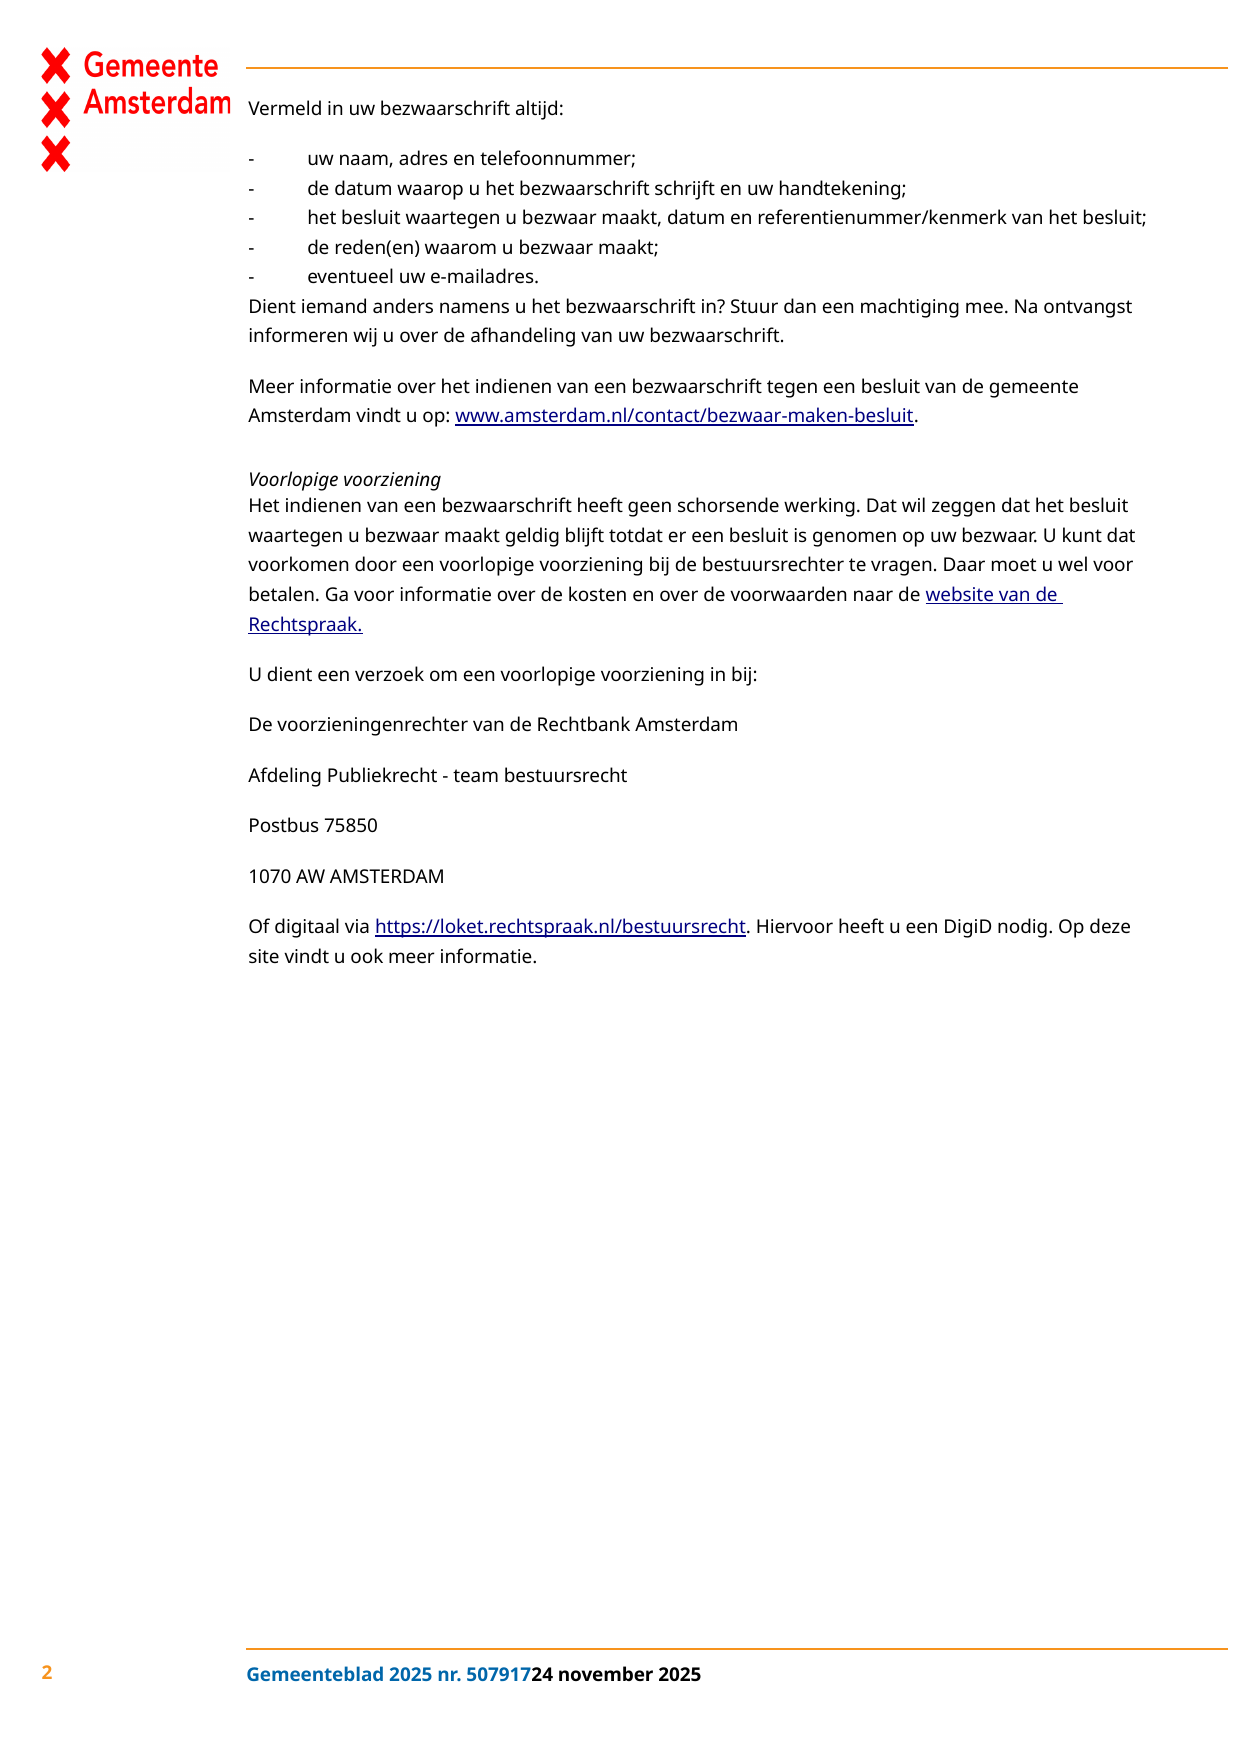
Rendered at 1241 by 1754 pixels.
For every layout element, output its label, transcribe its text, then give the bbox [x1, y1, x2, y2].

text De voorzieningenrechter van de Rechtbank Amsterdam [248, 712, 1152, 737]
text Postbus 75850 [248, 812, 1152, 838]
text Of digitaal via https://loket.rechtspraak.nl/bestuursrecht. Hiervoor heeft u een DigiD nodig. Op deze site vindt u ook meer informatie. [248, 913, 1152, 968]
text Het indienen van een bezwaarschrift heeft geen schorsende werking. Dat wil zeggen dat het besluit waartegen u bezwaar maakt geldig blijft totdat er een besluit is genomen op uw bezwaar. U kunt dat voorkomen door een voorlopige voorziening bij de bestuursrechter te vragen. Daar moet u wel voor betalen. Ga voor informatie over de kosten en over de voorwaarden naar de website van de Rechtspraak. [248, 492, 1152, 636]
text Afdeling Publiekrecht - team bestuursrecht [248, 762, 1152, 788]
list de datum waarop u het bezwaarschrift schrijft en uw handtekening; [248, 175, 1152, 201]
list eventueel uw e-mailadres. [248, 263, 1152, 289]
picture [41, 47, 231, 172]
text 1070 AW AMSTERDAM [248, 863, 1152, 888]
text Vermeld in uw bezwaarschrift altijd: [248, 95, 1152, 121]
text Dient iemand anders namens u het bezwaarschrift in? Stuur dan een machtiging mee. Na ontvangst informeren wij u over de afhandeling van uw bezwaarschrift. [248, 293, 1152, 348]
text Voorlopige voorziening [248, 467, 1152, 492]
text U dient een verzoek om een voorlopige voorziening in bij: [248, 661, 1152, 687]
list het besluit waartegen u bezwaar maakt, datum en referentienummer/kenmerk van het besluit; [248, 204, 1152, 230]
list de reden(en) waarom u bezwaar maakt; [248, 234, 1152, 260]
list uw naam, adres en telefoonnummer; [248, 145, 1152, 171]
text Meer informatie over het indienen van een bezwaarschrift tegen een besluit van de gemeente Amsterdam vindt u op: www.amsterdam.nl/contact/bezwaar-maken-besluit. [248, 373, 1152, 428]
